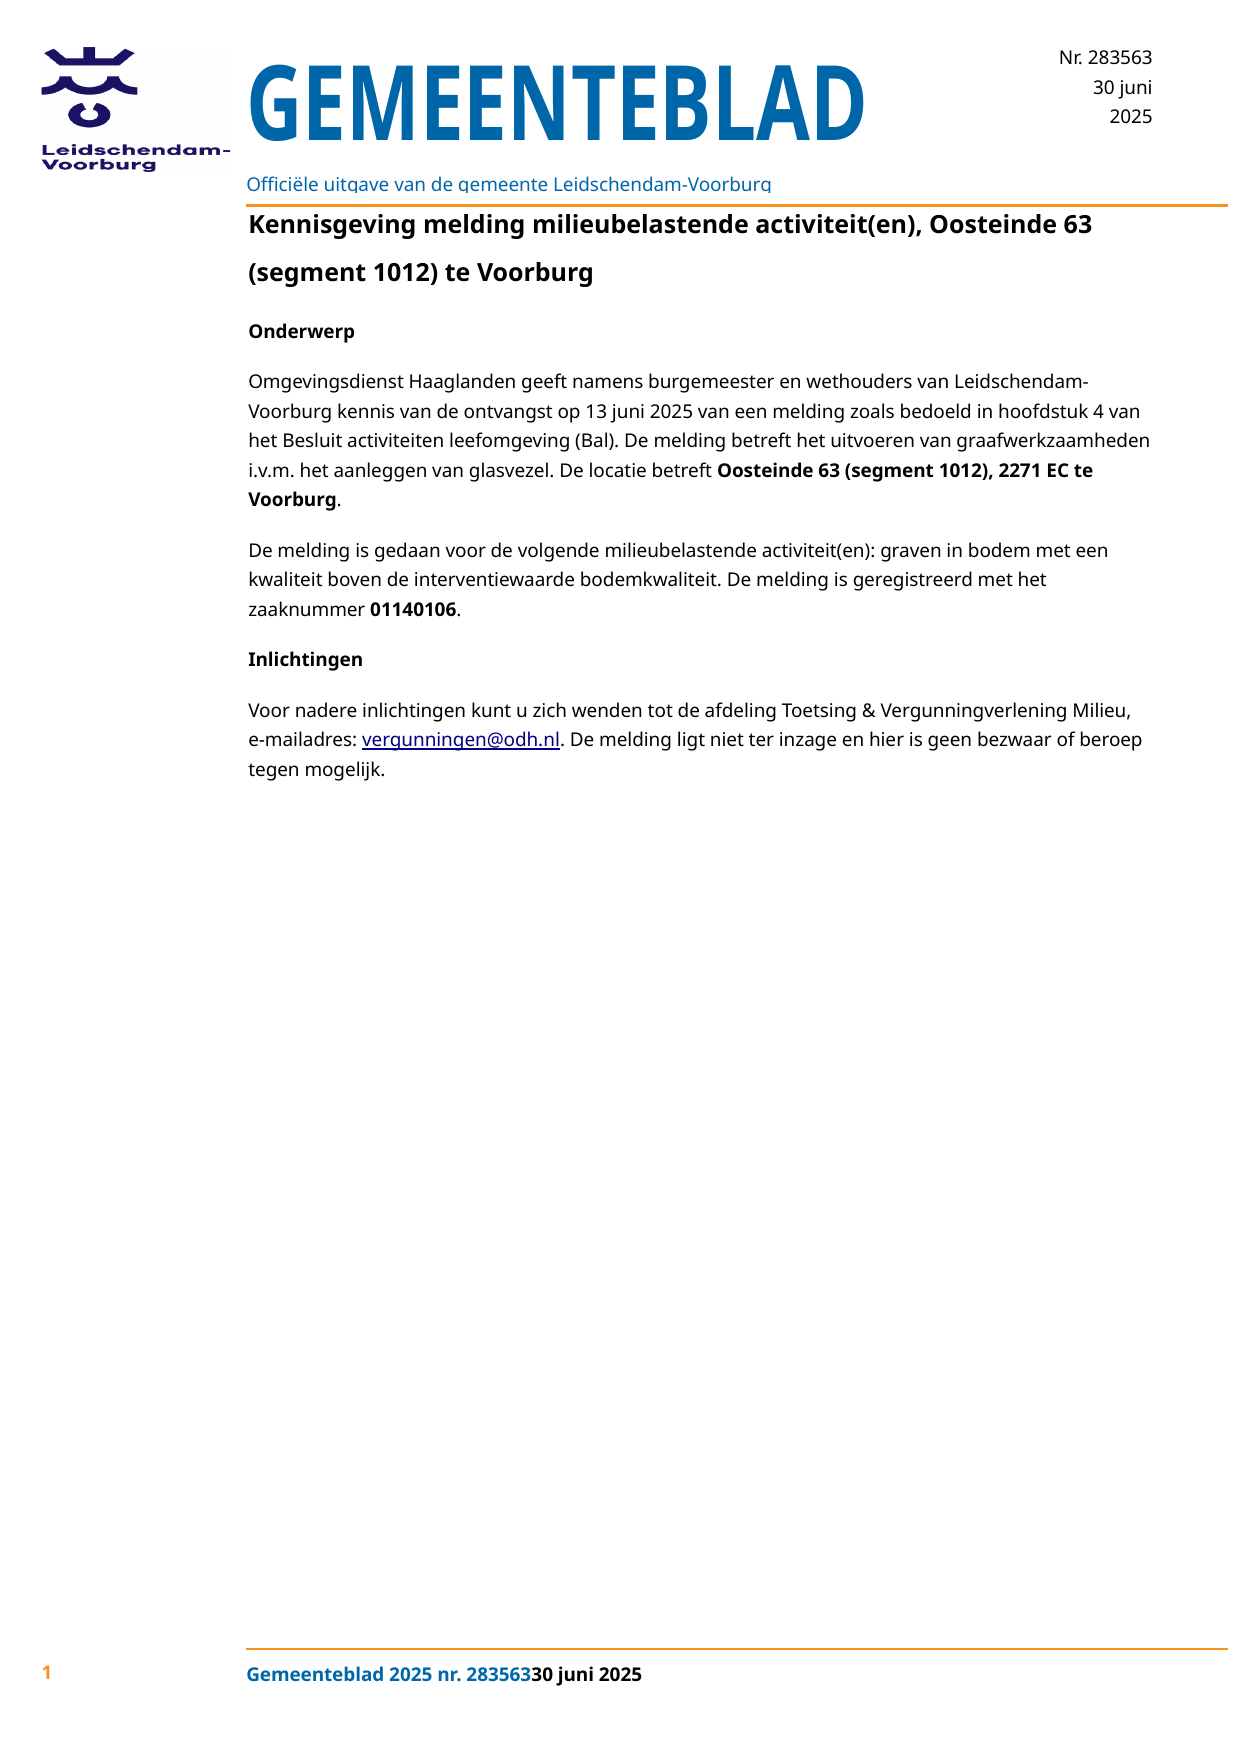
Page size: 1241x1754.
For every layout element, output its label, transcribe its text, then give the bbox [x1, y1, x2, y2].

text Onderwerp [248, 318, 1152, 344]
picture [41, 47, 231, 172]
text Voor nadere inlichtingen kunt u zich wenden tot de afdeling Toetsing & Vergunningverlening Milieu, e-mailadres: vergunningen@odh.nl. De melding ligt niet ter inzage en hier is geen bezwaar of beroep tegen mogelijk. [248, 697, 1152, 782]
text De melding is gedaan voor de volgende milieubelastende activiteit(en): graven in bodem met een kwaliteit boven de interventiewaarde bodemkwaliteit. De melding is geregistreerd met het zaaknummer 01140106. [248, 537, 1152, 622]
text Kennisgeving melding milieubelastende activiteit(en), Oosteinde 63 (segment 1012) te Voorburg [248, 207, 1152, 288]
text Omgevingsdienst Haaglanden geeft namens burgemeester en wethouders van Leidschendam-Voorburg kennis van de ontvangst op 13 juni 2025 van een melding zoals bedoeld in hoofdstuk 4 van het Besluit activiteiten leefomgeving (Bal). De melding betreft het uitvoeren van graafwerkzaamheden i.v.m. het aanleggen van glasvezel. De locatie betreft Oosteinde 63 (segment 1012), 2271 EC te Voorburg. [248, 368, 1152, 512]
text Inlichtingen [248, 647, 1152, 672]
